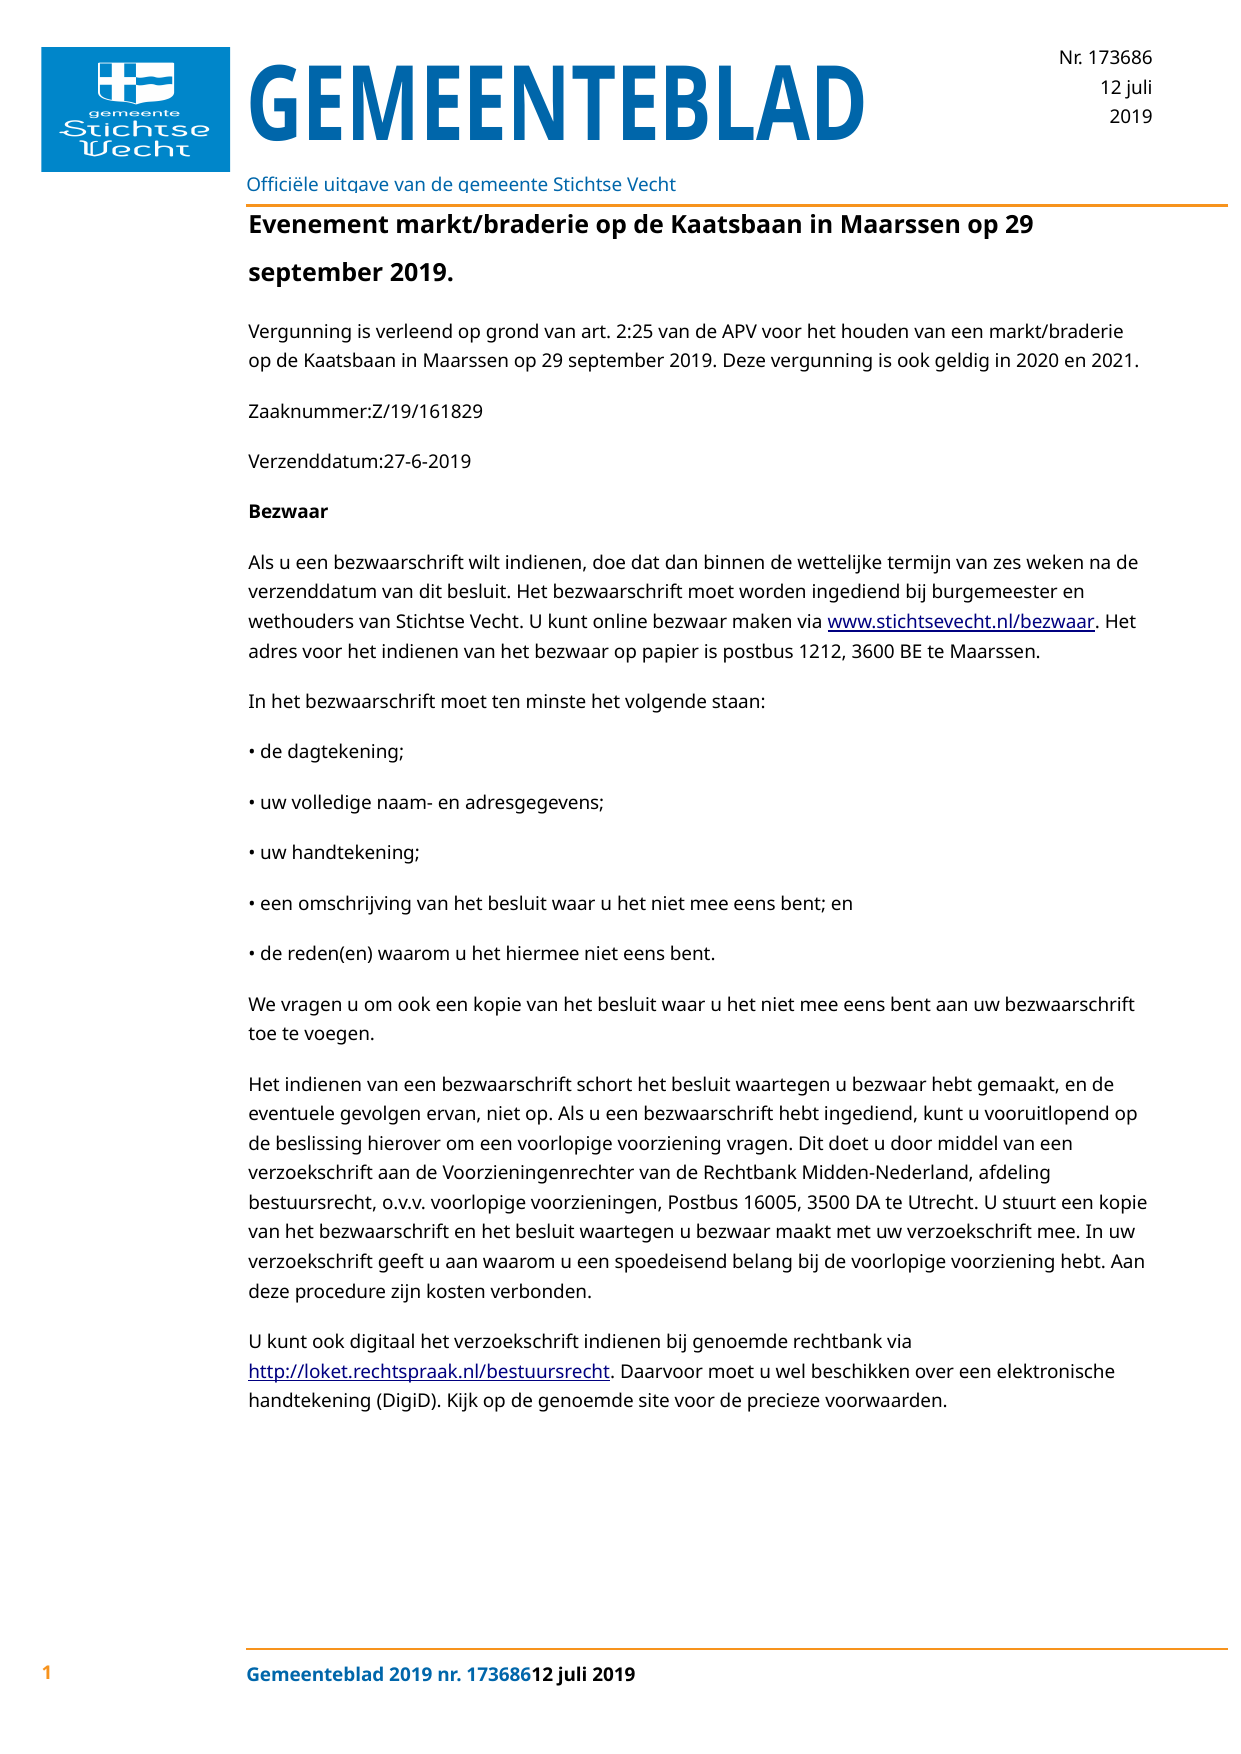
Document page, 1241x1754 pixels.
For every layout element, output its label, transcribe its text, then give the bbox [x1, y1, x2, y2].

text • de reden(en) waarom u het hiermee niet eens bent. [248, 940, 1152, 966]
text • de dagtekening; [248, 739, 1152, 764]
text Zaaknummer:Z/19/161829 [248, 398, 1152, 424]
text We vragen u om ook een kopie van het besluit waar u het niet mee eens bent aan uw bezwaarschrift toe te voegen. [248, 991, 1152, 1046]
text In het bezwaarschrift moet ten minste het volgende staan: [248, 688, 1152, 714]
text • een omschrijving van het besluit waar u het niet mee eens bent; en [248, 890, 1152, 916]
text U kunt ook digitaal het verzoekschrift indienen bij genoemde rechtbank via http://loket.rechtspraak.nl/bestuursrecht. Daarvoor moet u wel beschikken over een elektronische handtekening (DigiD). Kijk op de genoemde site voor de precieze voorwaarden. [248, 1328, 1152, 1413]
text Als u een bezwaarschrift wilt indienen, doe dat dan binnen de wettelijke termijn van zes weken na de verzenddatum van dit besluit. Het bezwaarschrift moet worden ingediend bij burgemeester en wethouders van Stichtse Vecht. U kunt online bezwaar maken via www.stichtsevecht.nl/bezwaar. Het adres voor het indienen van het bezwaar op papier is postbus 1212, 3600 BE te Maarssen. [248, 549, 1152, 664]
text Evenement markt/braderie op de Kaatsbaan in Maarssen op 29 september 2019. [248, 207, 1152, 288]
text • uw handtekening; [248, 839, 1152, 865]
text Bezwaar [248, 499, 1152, 524]
text • uw volledige naam- en adresgegevens; [248, 789, 1152, 815]
picture [137, 63, 174, 103]
text Vergunning is verleend op grond van art. 2:25 van de APV voor het houden van een markt/braderie op de Kaatsbaan in Maarssen op 29 september 2019. Deze vergunning is ook geldig in 2020 en 2021. [248, 318, 1152, 373]
text Verzenddatum:27-6-2019 [248, 448, 1152, 474]
text Het indienen van een bezwaarschrift schort het besluit waartegen u bezwaar hebt gemaakt, en de eventuele gevolgen ervan, niet op. Als u een bezwaarschrift hebt ingediend, kunt u vooruitlopend op de beslissing hierover om een voorlopige voorziening vragen. Dit doet u door middel van een verzoekschrift aan de Voorzieningenrechter van de Rechtbank Midden-Nederland, afdeling bestuursrecht, o.v.v. voorlopige voorzieningen, Postbus 16005, 3500 DA te Utrecht. U stuurt een kopie van het bezwaarschrift en het besluit waartegen u bezwaar maakt met uw verzoekschrift mee. In uw verzoekschrift geeft u aan waarom u een spoedeisend belang bij de voorlopige voorziening hebt. Aan deze procedure zijn kosten verbonden. [248, 1071, 1152, 1304]
picture [99, 63, 135, 101]
